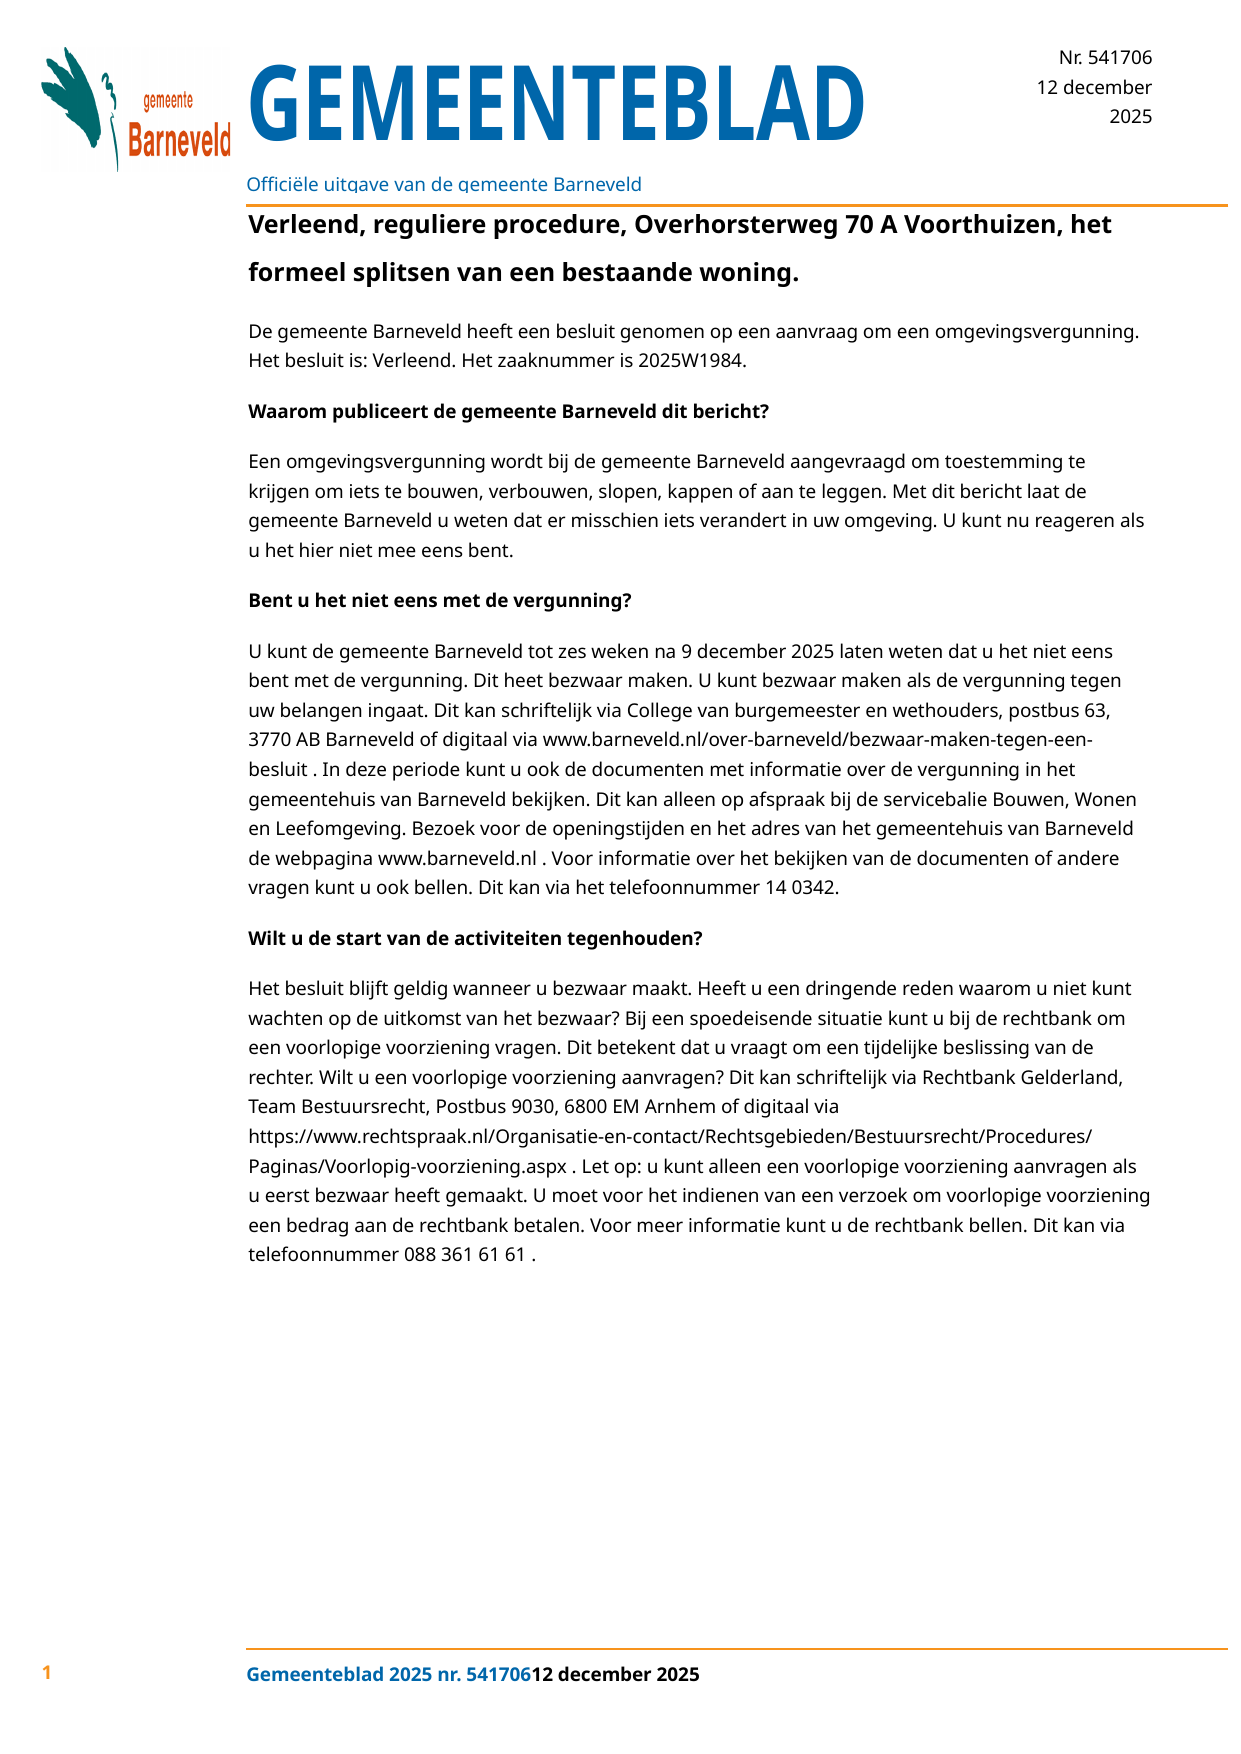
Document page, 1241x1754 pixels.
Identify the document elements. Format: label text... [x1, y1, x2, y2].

text De gemeente Barneveld heeft een besluit genomen op een aanvraag om een omgevingsvergunning. Het besluit is: Verleend. Het zaaknummer is 2025W1984. [248, 318, 1152, 373]
text Het besluit blijft geldig wanneer u bezwaar maakt. Heeft u een dringende reden waarom u niet kunt wachten op de uitkomst van het bezwaar? Bij een spoedeisende situatie kunt u bij de rechtbank om een voorlopige voorziening vragen. Dit betekent dat u vraagt om een tijdelijke beslissing van de rechter. Wilt u een voorlopige voorziening aanvragen? Dit kan schriftelijk via Rechtbank Gelderland, Team Bestuursrecht, Postbus 9030, 6800 EM Arnhem of digitaal via https://www.rechtspraak.nl/Organisatie-en-contact/Rechtsgebieden/Bestuursrecht/Procedures/Paginas/Voorlopig-voorziening.aspx . Let op: u kunt alleen een voorlopige voorziening aanvragen als u eerst bezwaar heeft gemaakt. U moet voor het indienen van een verzoek om voorlopige voorziening een bedrag aan de rechtbank betalen. Voor meer informatie kunt u de rechtbank bellen. Dit kan via telefoonnummer 088 361 61 61 . [248, 975, 1152, 1267]
text Verleend, reguliere procedure, Overhorsterweg 70 A Voorthuizen, het formeel splitsen van een bestaande woning. [248, 207, 1152, 288]
text Bent u het niet eens met de vergunning? [248, 587, 1152, 613]
text Wilt u de start van de activiteiten tegenhouden? [248, 925, 1152, 951]
text Een omgevingsvergunning wordt bij de gemeente Barneveld aangevraagd om toestemming te krijgen om iets te bouwen, verbouwen, slopen, kappen of aan te leggen. Met dit bericht laat de gemeente Barneveld u weten dat er misschien iets verandert in uw omgeving. U kunt nu reageren als u het hier niet mee eens bent. [248, 448, 1152, 563]
picture [41, 47, 231, 172]
text U kunt de gemeente Barneveld tot zes weken na 9 december 2025 laten weten dat u het niet eens bent met de vergunning. Dit heet bezwaar maken. U kunt bezwaar maken als de vergunning tegen uw belangen ingaat. Dit kan schriftelijk via College van burgemeester en wethouders, postbus 63, 3770 AB Barneveld of digitaal via www.barneveld.nl/over-barneveld/bezwaar-maken-tegen-een-besluit . In deze periode kunt u ook de documenten met informatie over de vergunning in het gemeentehuis van Barneveld bekijken. Dit kan alleen op afspraak bij de servicebalie Bouwen, Wonen en Leefomgeving. Bezoek voor de openingstijden en het adres van het gemeentehuis van Barneveld de webpagina www.barneveld.nl . Voor informatie over het bekijken van de documenten of andere vragen kunt u ook bellen. Dit kan via het telefoonnummer 14 0342. [248, 638, 1152, 900]
text Waarom publiceert de gemeente Barneveld dit bericht? [248, 398, 1152, 424]
